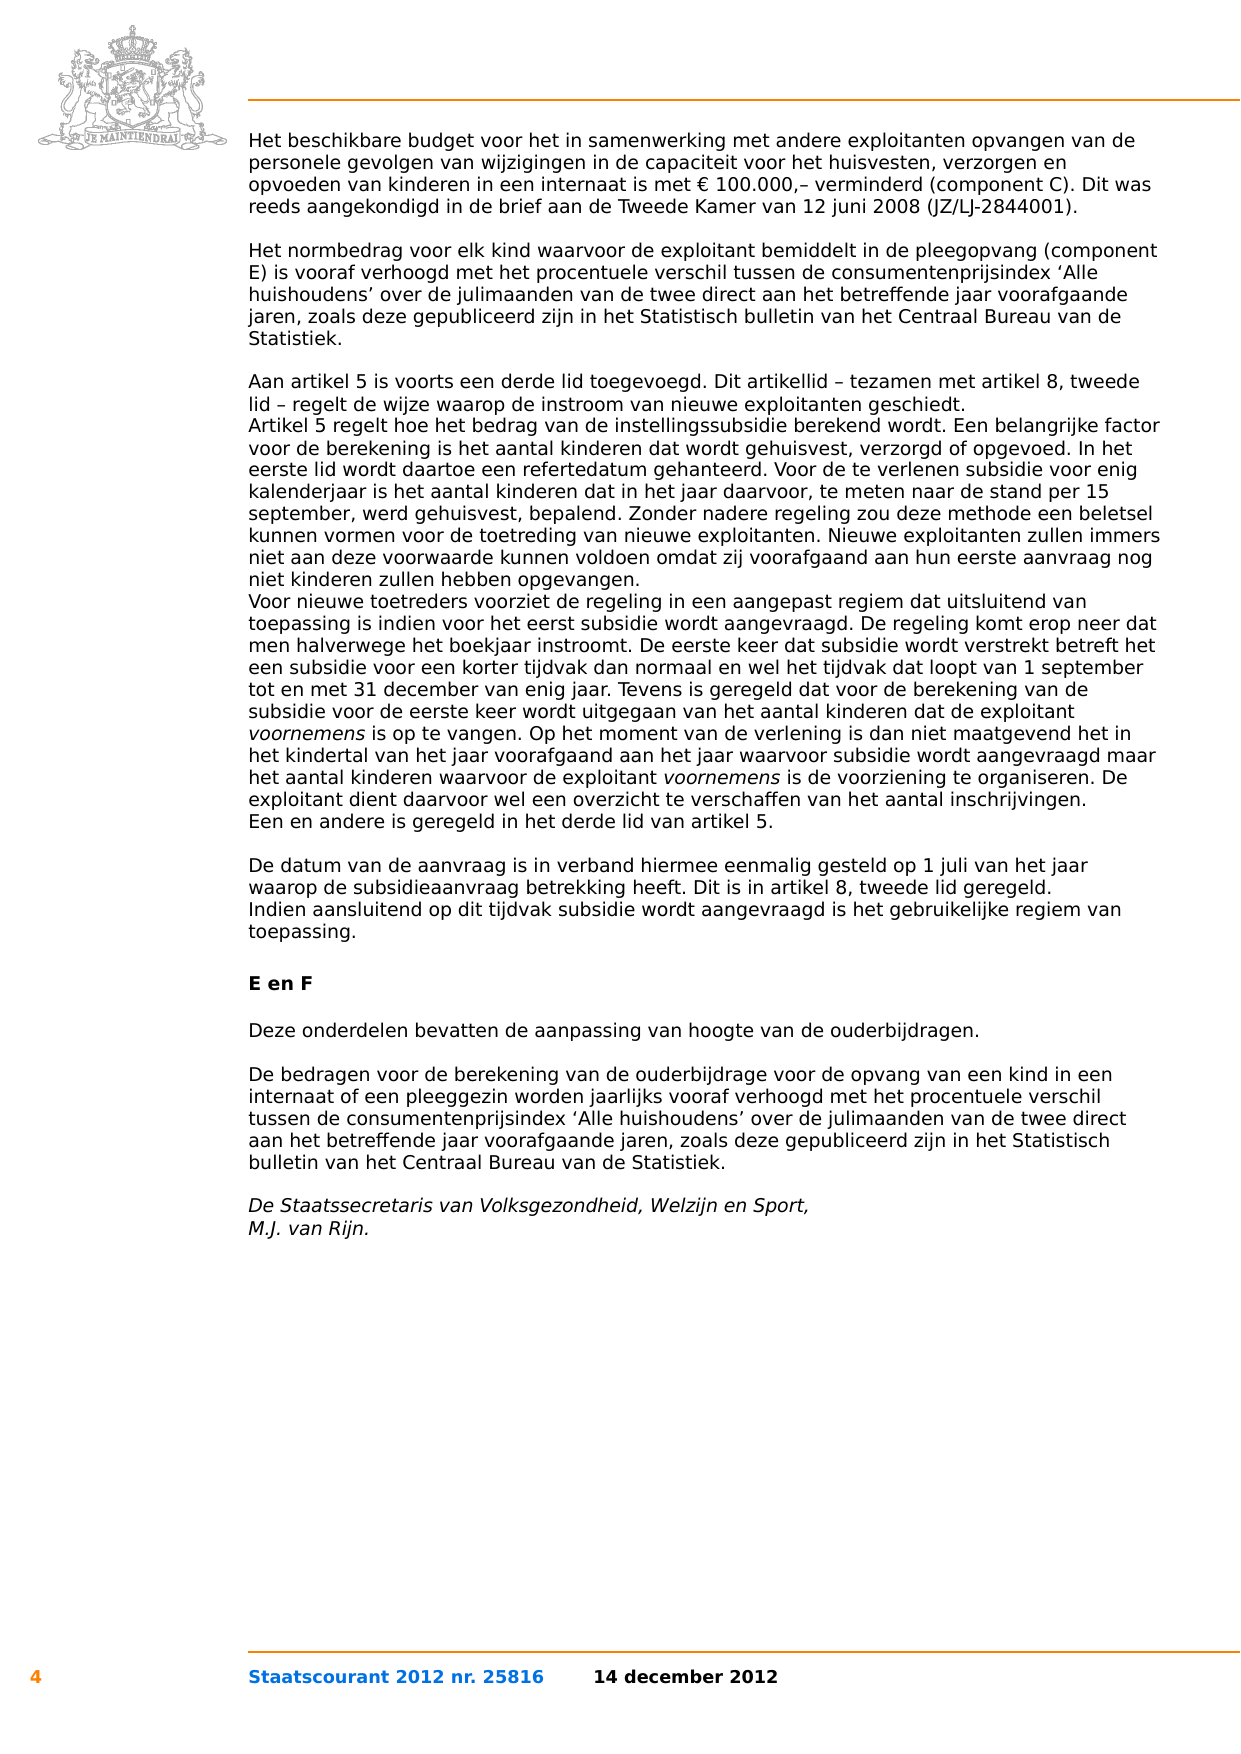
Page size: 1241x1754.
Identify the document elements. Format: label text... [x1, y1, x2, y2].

text Aan artikel 5 is voorts een derde lid toegevoegd. Dit artikellid – tezamen met artikel 8, tweede lid – regelt de wijze waarop de instroom van nieuwe exploitanten geschiedt. [248, 371, 1163, 415]
text Voor nieuwe toetreders voorziet de regeling in een aangepast regiem dat uitsluitend van toepassing is indien voor het eerst subsidie wordt aangevraagd. De regeling komt erop neer dat men halverwege het boekjaar instroomt. De eerste keer dat subsidie wordt verstrekt betreft het een subsidie voor een korter tijdvak dan normaal en wel het tijdvak dat loopt van 1 september tot en met 31 december van enig jaar. Tevens is geregeld dat voor de berekening van de subsidie voor de eerste keer wordt uitgegaan van het aantal kinderen dat de exploitant voornemens is op te vangen. Op het moment van de verlening is dan niet maatgevend het in het kindertal van het jaar voorafgaand aan het jaar waarvoor subsidie wordt aangevraagd maar het aantal kinderen waarvoor de exploitant voornemens is de voorziening te organiseren. De exploitant dient daarvoor wel een overzicht te verschaffen van het aantal inschrijvingen. [248, 591, 1163, 811]
text Het normbedrag voor elk kind waarvoor de exploitant bemiddelt in de pleegopvang (component E) is vooraf verhoogd met het procentuele verschil tussen de consumentenprijsindex ‘Alle huishoudens’ over de julimaanden van de twee direct aan het betreffende jaar voorafgaande jaren, zoals deze gepubliceerd zijn in het Statistisch bulletin van het Centraal Bureau van de Statistiek. [248, 240, 1163, 349]
text Indien aansluitend op dit tijdvak subsidie wordt aangevraagd is het gebruikelijke regiem van toepassing. [248, 899, 1163, 943]
subtitle E en F [248, 973, 1163, 995]
picture [38, 25, 227, 150]
text De Staatssecretaris van Volksgezondheid, Welzijn en Sport, M.J. van Rijn. [248, 1195, 1163, 1239]
text De datum van de aanvraag is in verband hiermee eenmalig gesteld op 1 juli van het jaar waarop de subsidieaanvraag betrekking heeft. Dit is in artikel 8, tweede lid geregeld. [248, 855, 1163, 899]
text Het beschikbare budget voor het in samenwerking met andere exploitanten opvangen van de personele gevolgen van wijzigingen in de capaciteit voor het huisvesten, verzorgen en opvoeden van kinderen in een internaat is met € 100.000,– verminderd (component C). Dit was reeds aangekondigd in de brief aan de Tweede Kamer van 12 juni 2008 (JZ/LJ-2844001). [248, 130, 1163, 218]
text Artikel 5 regelt hoe het bedrag van de instellingssubsidie berekend wordt. Een belangrijke factor voor de berekening is het aantal kinderen dat wordt gehuisvest, verzorgd of opgevoed. In het eerste lid wordt daartoe een refertedatum gehanteerd. Voor de te verlenen subsidie voor enig kalenderjaar is het aantal kinderen dat in het jaar daarvoor, te meten naar de stand per 15 september, werd gehuisvest, bepalend. Zonder nadere regeling zou deze methode een beletsel kunnen vormen voor de toetreding van nieuwe exploitanten. Nieuwe exploitanten zullen immers niet aan deze voorwaarde kunnen voldoen omdat zij voorafgaand aan hun eerste aanvraag nog niet kinderen zullen hebben opgevangen. [248, 415, 1163, 591]
text Deze onderdelen bevatten de aanpassing van hoogte van de ouderbijdragen. [248, 1020, 1163, 1042]
text De bedragen voor de berekening van de ouderbijdrage voor de opvang van een kind in een internaat of een pleeggezin worden jaarlijks vooraf verhoogd met het procentuele verschil tussen de consumentenprijsindex ‘Alle huishoudens’ over de julimaanden van de twee direct aan het betreffende jaar voorafgaande jaren, zoals deze gepubliceerd zijn in het Statistisch bulletin van het Centraal Bureau van de Statistiek. [248, 1064, 1163, 1173]
text Een en andere is geregeld in het derde lid van artikel 5. [248, 811, 1163, 833]
